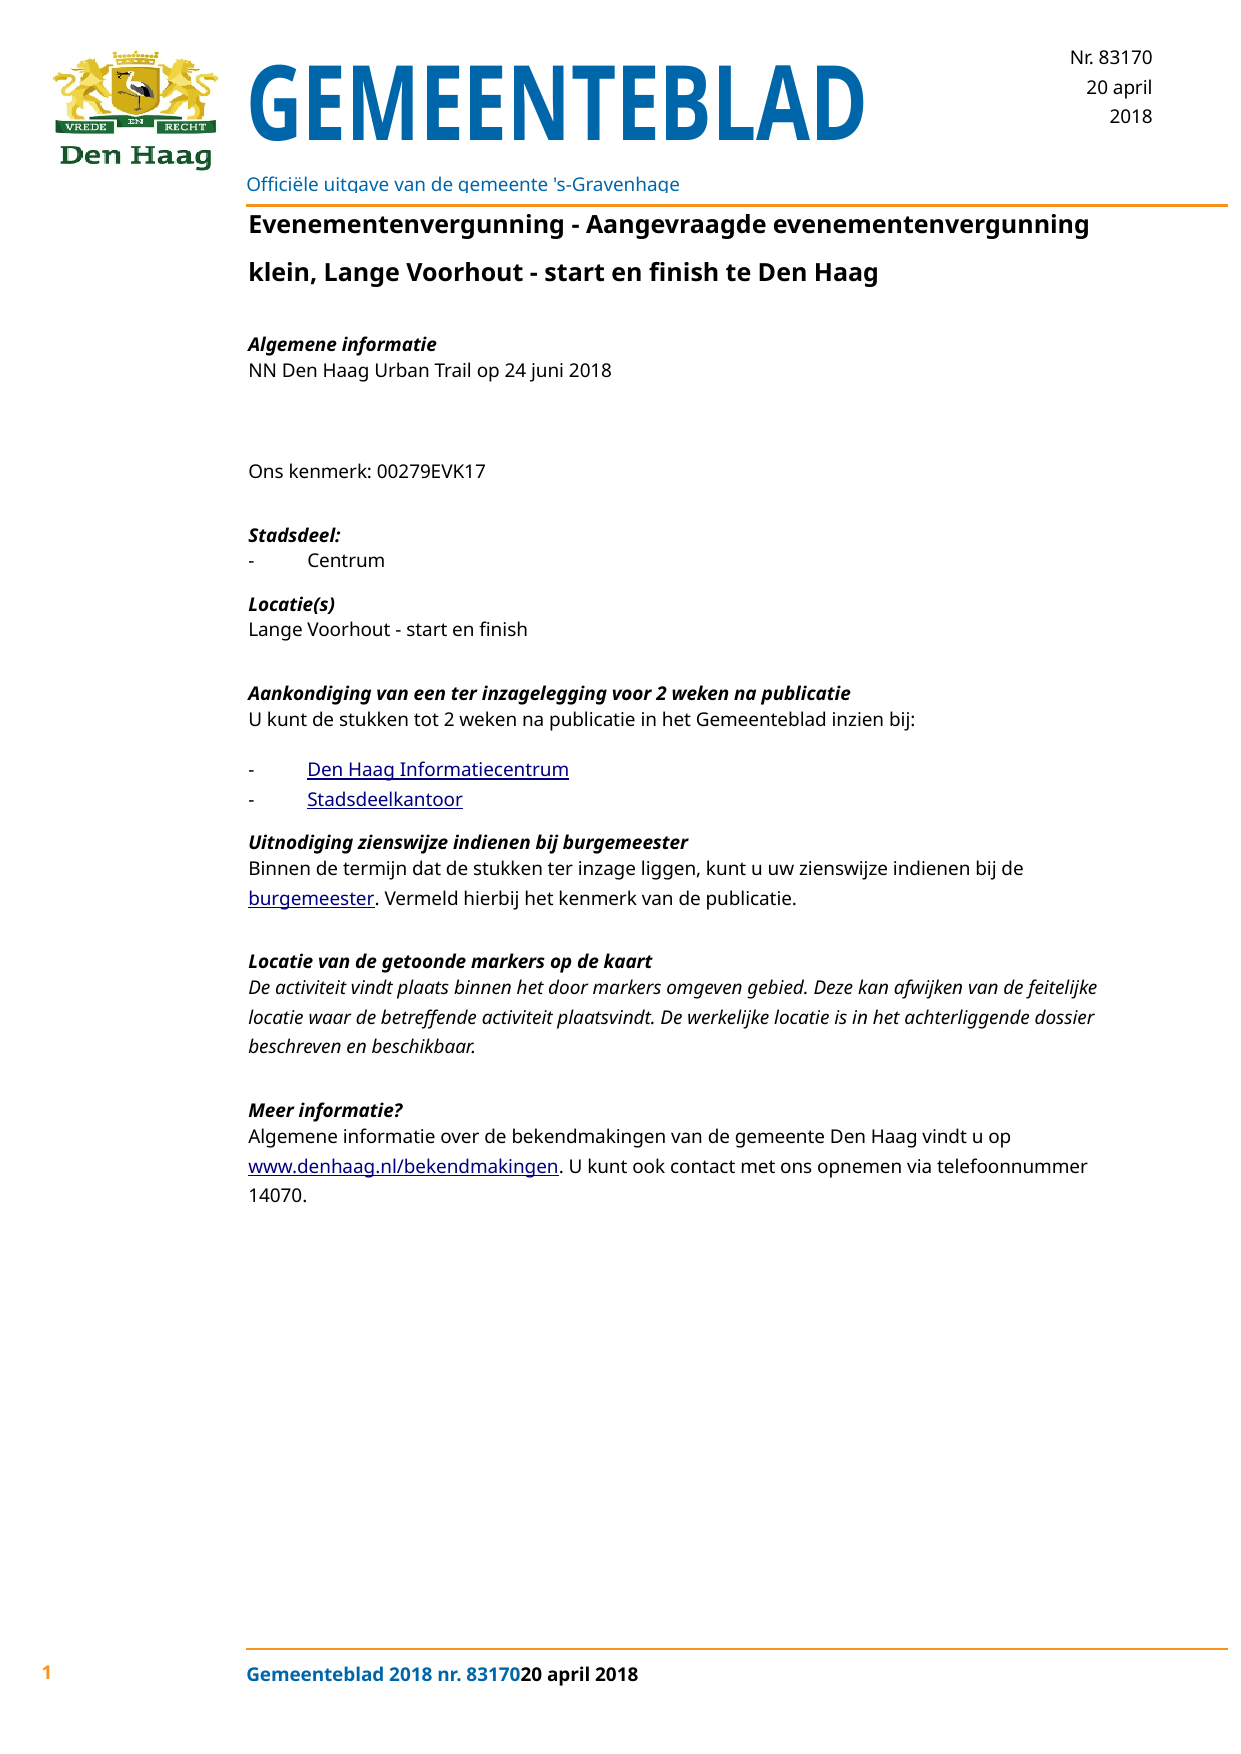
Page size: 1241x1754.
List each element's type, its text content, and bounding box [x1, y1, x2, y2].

text Evenementenvergunning - Aangevraagde evenementenvergunning klein, Lange Voorhout - start en finish te Den Haag [248, 207, 1152, 288]
text Uitnodiging zienswijze indienen bij burgemeester [248, 829, 1152, 855]
list Stadsdeelkantoor [248, 786, 1152, 812]
text Lange Voorhout - start en finish [248, 617, 1152, 642]
text U kunt de stukken tot 2 weken na publicatie in het Gemeenteblad inzien bij: [248, 706, 1152, 732]
list Den Haag Informatiecentrum [248, 757, 1152, 782]
text Meer informatie? [248, 1097, 1152, 1123]
text Algemene informatie [248, 331, 1152, 357]
text Binnen de termijn dat de stukken ter inzage liggen, kunt u uw zienswijze indienen bij de burgemeester. Vermeld hierbij het kenmerk van de publicatie. [248, 855, 1152, 910]
text Aankondiging van een ter inzagelegging voor 2 weken na publicatie [248, 681, 1152, 706]
text Locatie(s) [248, 591, 1152, 617]
text Algemene informatie over de bekendmakingen van de gemeente Den Haag vindt u op www.denhaag.nl/bekendmakingen. U kunt ook contact met ons opnemen via telefoonnummer 14070. [248, 1123, 1152, 1208]
text NN Den Haag Urban Trail op 24 juni 2018 [248, 357, 1152, 383]
text De activiteit vindt plaats binnen het door markers omgeven gebied. Deze kan afwijken van de feitelijke locatie waar de betreffende activiteit plaatsvindt. De werkelijke locatie is in het achterliggende dossier beschreven en beschikbaar. [248, 974, 1152, 1059]
text Stadsdeel: [248, 522, 1152, 548]
picture [41, 47, 231, 172]
list Centrum [248, 548, 1152, 573]
text Ons kenmerk: 00279EVK17 [248, 458, 1152, 484]
text Locatie van de getoonde markers op de kaart [248, 949, 1152, 974]
